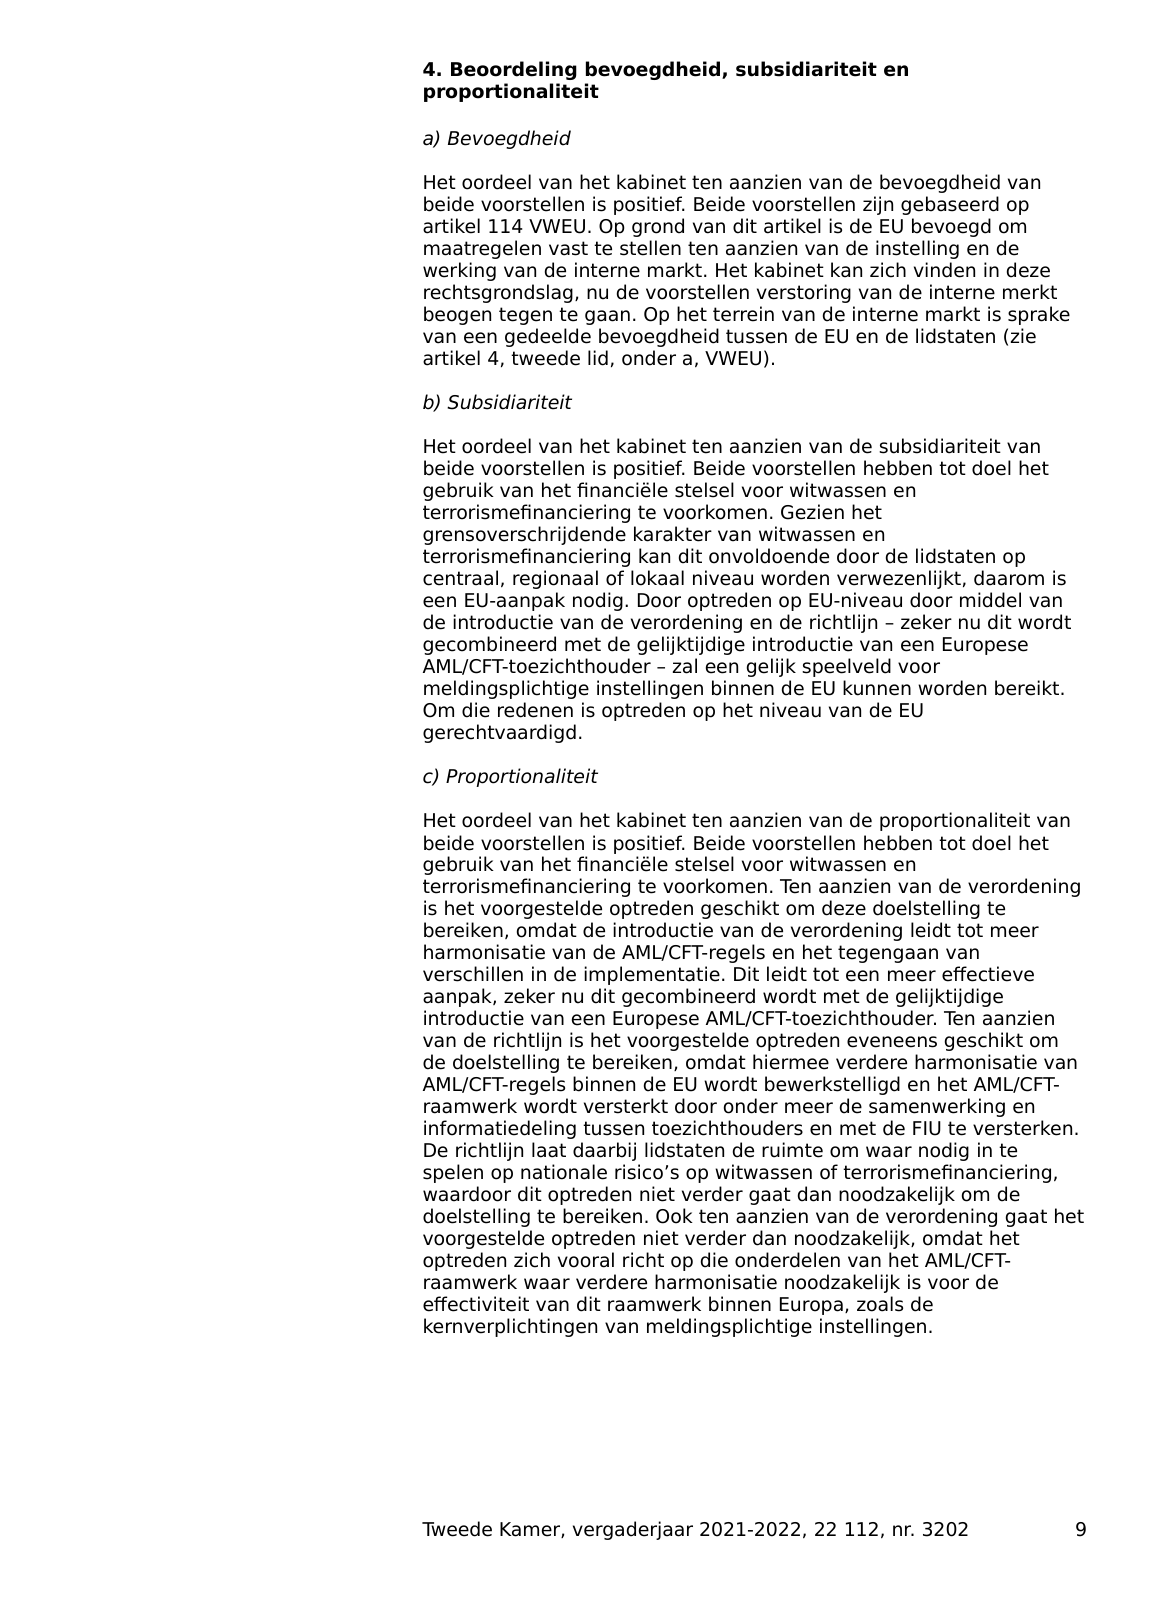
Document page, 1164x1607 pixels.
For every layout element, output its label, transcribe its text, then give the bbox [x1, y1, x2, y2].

subtitle a) Bevoegdheid [422, 128, 1087, 150]
text Het oordeel van het kabinet ten aanzien van de subsidiariteit van beide voorstellen is positief. Beide voorstellen hebben tot doel het gebruik van het financiële stelsel voor witwassen en terrorismefinanciering te voorkomen. Gezien het grensoverschrijdende karakter van witwassen en terrorismefinanciering kan dit onvoldoende door de lidstaten op centraal, regionaal of lokaal niveau worden verwezenlijkt, daarom is een EU-aanpak nodig. Door optreden op EU-niveau door middel van de introductie van de verordening en de richtlijn – zeker nu dit wordt gecombineerd met de gelijktijdige introductie van een Europese AML/CFT-toezichthouder – zal een gelijk speelveld voor meldingsplichtige instellingen binnen de EU kunnen worden bereikt. Om die redenen is optreden op het niveau van de EU gerechtvaardigd. [422, 436, 1087, 744]
subtitle b) Subsidiariteit [422, 392, 1087, 414]
subtitle c) Proportionaliteit [422, 766, 1087, 788]
text Het oordeel van het kabinet ten aanzien van de bevoegdheid van beide voorstellen is positief. Beide voorstellen zijn gebaseerd op artikel 114 VWEU. Op grond van dit artikel is de EU bevoegd om maatregelen vast te stellen ten aanzien van de instelling en de werking van de interne markt. Het kabinet kan zich vinden in deze rechtsgrondslag, nu de voorstellen verstoring van de interne merkt beogen tegen te gaan. Op het terrein van de interne markt is sprake van een gedeelde bevoegdheid tussen de EU en de lidstaten (zie artikel 4, tweede lid, onder a, VWEU). [422, 172, 1087, 370]
subtitle 4. Beoordeling bevoegdheid, subsidiariteit en proportionaliteit [422, 59, 1087, 103]
text Het oordeel van het kabinet ten aanzien van de proportionaliteit van beide voorstellen is positief. Beide voorstellen hebben tot doel het gebruik van het financiële stelsel voor witwassen en terrorismefinanciering te voorkomen. Ten aanzien van de verordening is het voorgestelde optreden geschikt om deze doelstelling te bereiken, omdat de introductie van de verordening leidt tot meer harmonisatie van de AML/CFT-regels en het tegengaan van verschillen in de implementatie. Dit leidt tot een meer effectieve aanpak, zeker nu dit gecombineerd wordt met de gelijktijdige introductie van een Europese AML/CFT-toezichthouder. Ten aanzien van de richtlijn is het voorgestelde optreden eveneens geschikt om de doelstelling te bereiken, omdat hiermee verdere harmonisatie van AML/CFT-regels binnen de EU wordt bewerkstelligd en het AML/CFT-raamwerk wordt versterkt door onder meer de samenwerking en informatiedeling tussen toezichthouders en met de FIU te versterken. De richtlijn laat daarbij lidstaten de ruimte om waar nodig in te spelen op nationale risico’s op witwassen of terrorismefinanciering, waardoor dit optreden niet verder gaat dan noodzakelijk om de doelstelling te bereiken. Ook ten aanzien van de verordening gaat het voorgestelde optreden niet verder dan noodzakelijk, omdat het optreden zich vooral richt op die onderdelen van het AML/CFT-raamwerk waar verdere harmonisatie noodzakelijk is voor de effectiviteit van dit raamwerk binnen Europa, zoals de kernverplichtingen van meldingsplichtige instellingen. [422, 810, 1087, 1338]
